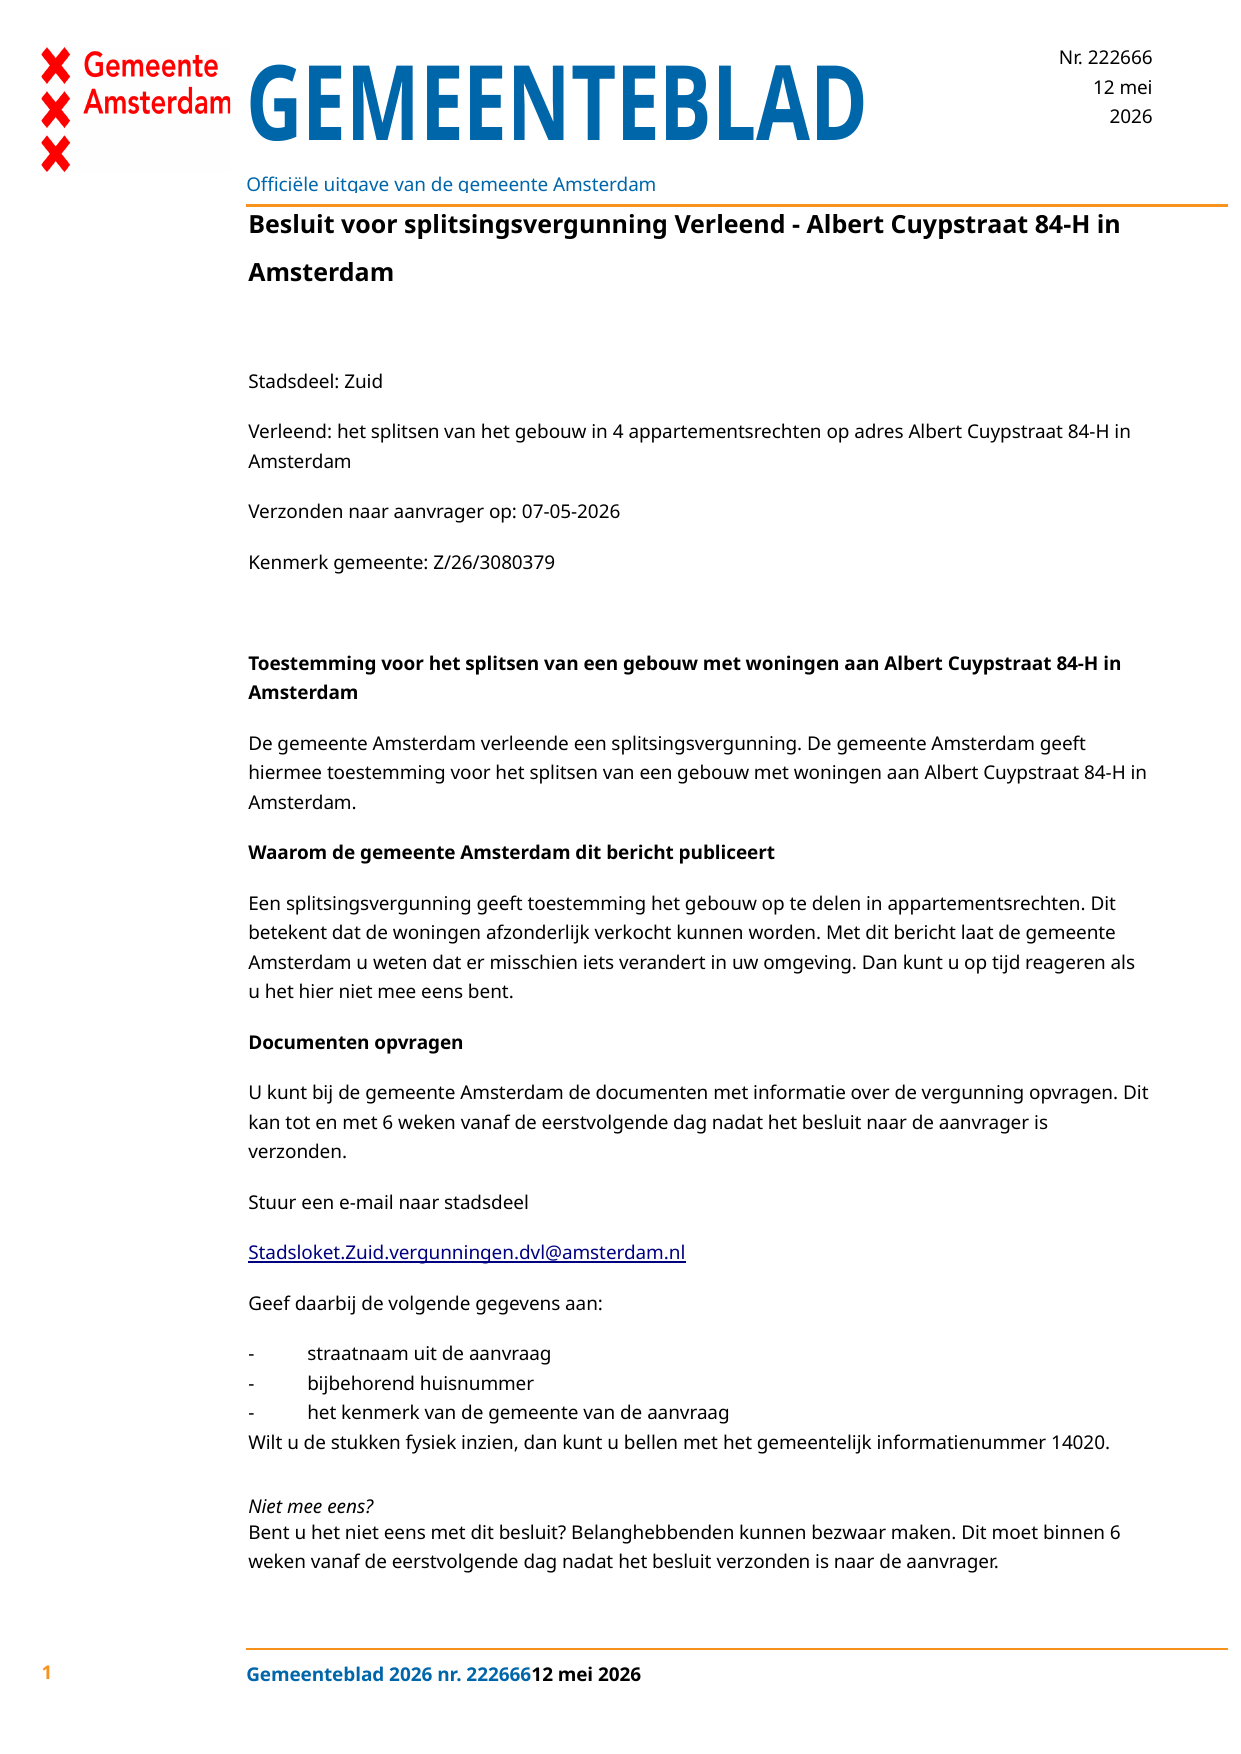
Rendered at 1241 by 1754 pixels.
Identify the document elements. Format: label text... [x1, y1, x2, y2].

text Wilt u de stukken fysiek inzien, dan kunt u bellen met het gemeentelijk informatienummer 14020. [248, 1429, 1152, 1455]
text Toestemming voor het splitsen van een gebouw met woningen aan Albert Cuypstraat 84-H in Amsterdam [248, 650, 1152, 705]
list het kenmerk van de gemeente van de aanvraag [248, 1399, 1152, 1425]
text Stuur een e-mail naar stadsdeel [248, 1189, 1152, 1215]
text Stadsloket.Zuid.vergunningen.dvl@amsterdam.nl [248, 1239, 1152, 1265]
text Waarom de gemeente Amsterdam dit bericht publiceert [248, 839, 1152, 865]
text Stadsdeel: Zuid [248, 368, 1152, 394]
picture [41, 47, 231, 172]
text Bent u het niet eens met dit besluit? Belanghebbenden kunnen bezwaar maken. Dit moet binnen 6 weken vanaf de eerstvolgende dag nadat het besluit verzonden is naar de aanvrager. [248, 1519, 1152, 1574]
text De gemeente Amsterdam verleende een splitsingsvergunning. De gemeente Amsterdam geeft hiermee toestemming voor het splitsen van een gebouw met woningen aan Albert Cuypstraat 84-H in Amsterdam. [248, 730, 1152, 815]
text U kunt bij de gemeente Amsterdam de documenten met informatie over de vergunning opvragen. Dit kan tot en met 6 weken vanaf de eerstvolgende dag nadat het besluit naar de aanvrager is verzonden. [248, 1079, 1152, 1164]
list bijbehorend huisnummer [248, 1370, 1152, 1396]
text Niet mee eens? [248, 1493, 1152, 1519]
text Documenten opvragen [248, 1029, 1152, 1055]
text Kenmerk gemeente: Z/26/3080379 [248, 549, 1152, 575]
text Besluit voor splitsingsvergunning Verleend - Albert Cuypstraat 84-H in Amsterdam [248, 207, 1152, 288]
text Verzonden naar aanvrager op: 07-05-2026 [248, 499, 1152, 524]
list straatnaam uit de aanvraag [248, 1340, 1152, 1366]
text Verleend: het splitsen van het gebouw in 4 appartementsrechten op adres Albert Cuypstraat 84-H in Amsterdam [248, 419, 1152, 474]
text Geef daarbij de volgende gegevens aan: [248, 1290, 1152, 1316]
text Een splitsingsvergunning geeft toestemming het gebouw op te delen in appartementsrechten. Dit betekent dat de woningen afzonderlijk verkocht kunnen worden. Met dit bericht laat de gemeente Amsterdam u weten dat er misschien iets verandert in uw omgeving. Dan kunt u op tijd reageren als u het hier niet mee eens bent. [248, 890, 1152, 1004]
